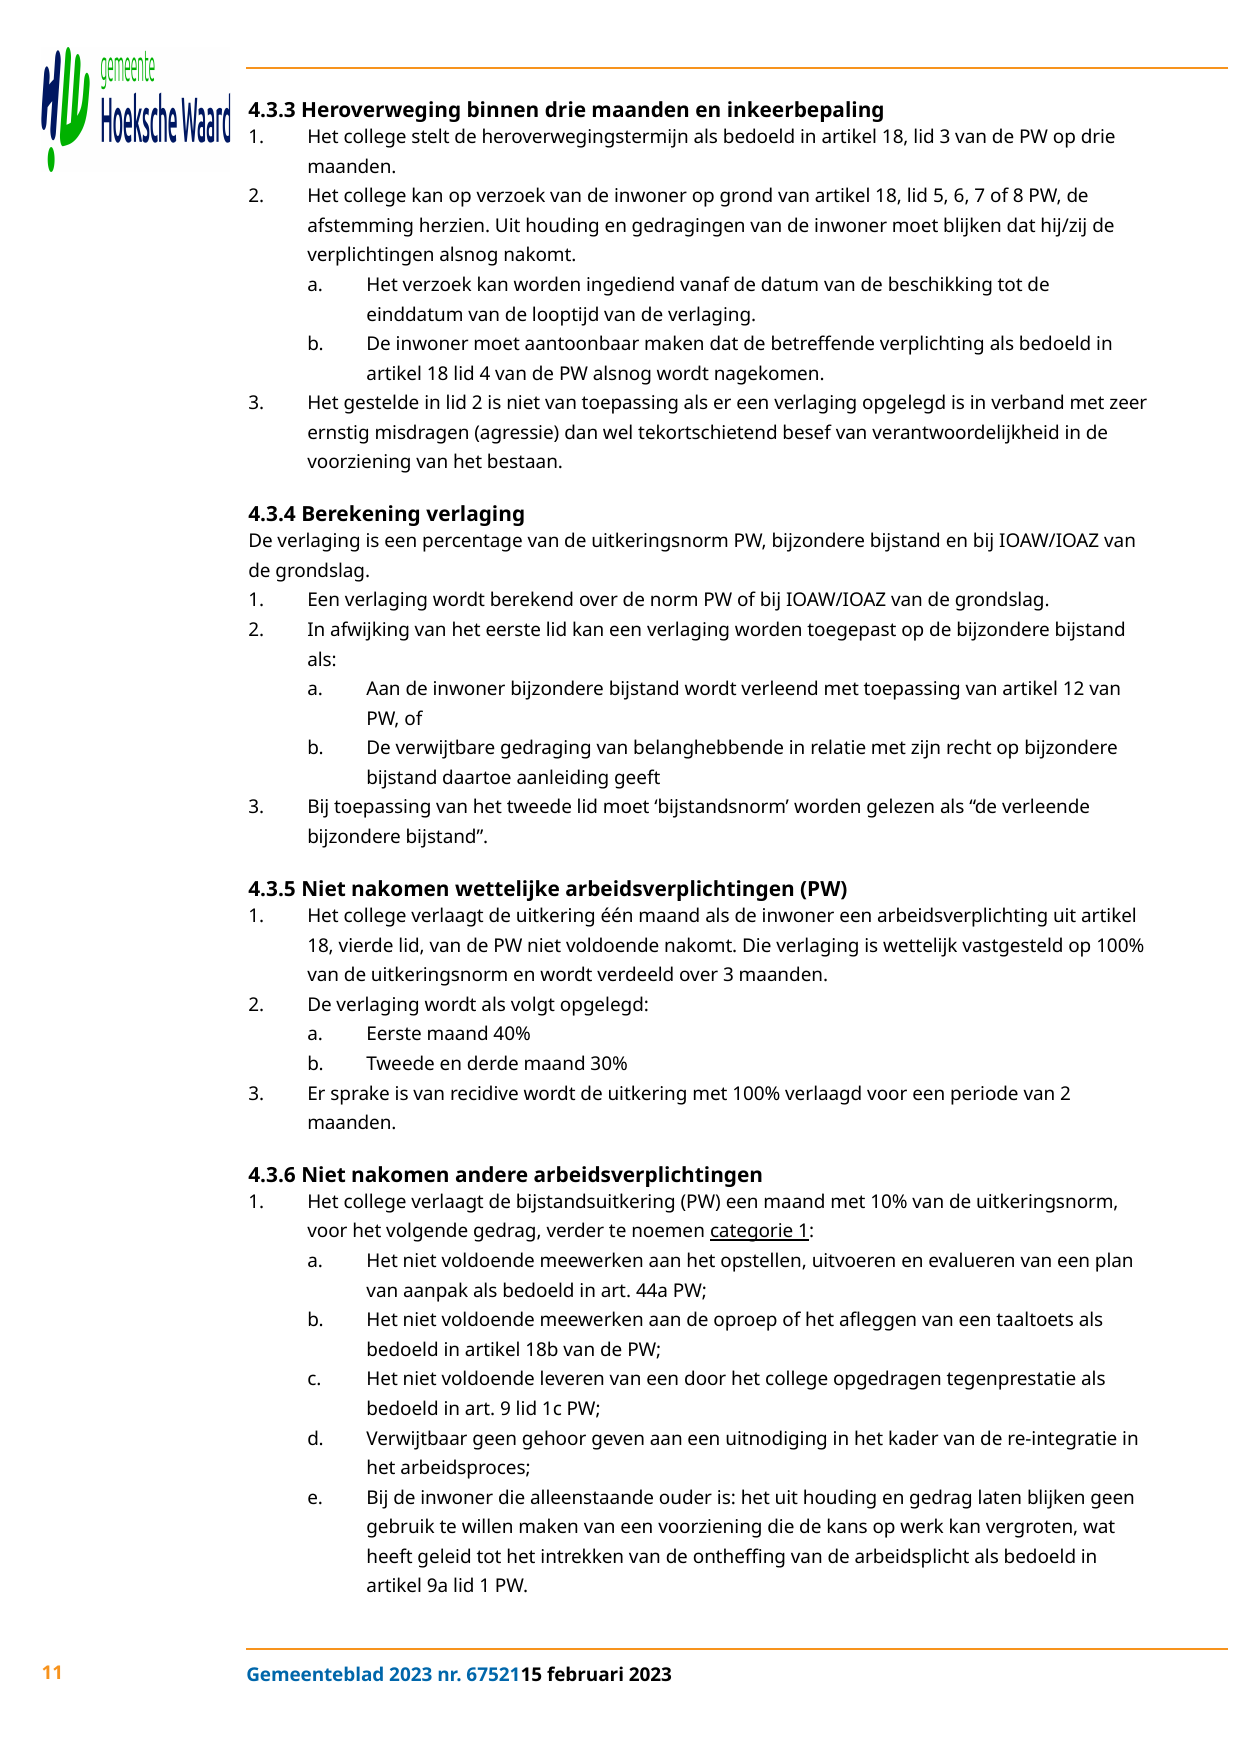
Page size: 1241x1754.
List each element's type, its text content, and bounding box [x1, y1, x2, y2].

list De verlaging wordt als volgt opgelegd: [248, 991, 1152, 1017]
list In afwijking van het eerste lid kan een verlaging worden toegepast op de bijzondere bijstand als: [248, 616, 1152, 672]
text 4.3.3 Heroverweging binnen drie maanden en inkeerbepaling [248, 95, 1152, 123]
list Bij toepassing van het tweede lid moet ‘bijstandsnorm’ worden gelezen als “de verleende bijzondere bijstand”. [248, 794, 1152, 849]
list Aan de inwoner bijzondere bijstand wordt verleend met toepassing van artikel 12 van PW, of [307, 675, 1152, 731]
list Het college kan op verzoek van de inwoner op grond van artikel 18, lid 5, 6, 7 of 8 PW, de afstemming herzien. Uit houding en gedragingen van de inwoner moet blijken dat hij/zij de verplichtingen alsnog nakomt. [248, 182, 1152, 267]
list De inwoner moet aantoonbaar maken dat de betreffende verplichting als bedoeld in artikel 18 lid 4 van de PW alsnog wordt nagekomen. [307, 330, 1152, 386]
text 4.3.6 Niet nakomen andere arbeidsverplichtingen [248, 1160, 1152, 1188]
list Bij de inwoner die alleenstaande ouder is: het uit houding en gedrag laten blijken geen gebruik te willen maken van een voorziening die de kans op werk kan vergroten, wat heeft geleid tot het intrekken van de ontheffing van de arbeidsplicht als bedoeld in artikel 9a lid 1 PW. [307, 1484, 1152, 1598]
text De verlaging is een percentage van de uitkeringsnorm PW, bijzondere bijstand en bij IOAW/IOAZ van de grondslag. [248, 527, 1152, 583]
list Het college verlaagt de uitkering één maand als de inwoner een arbeidsverplichting uit artikel 18, vierde lid, van de PW niet voldoende nakomt. Die verlaging is wettelijk vastgesteld op 100% van de uitkeringsnorm en wordt verdeeld over 3 maanden. [248, 902, 1152, 987]
list Er sprake is van recidive wordt de uitkering met 100% verlaagd voor een periode van 2 maanden. [248, 1080, 1152, 1135]
list Het college verlaagt de bijstandsuitkering (PW) een maand met 10% van de uitkeringsnorm, voor het volgende gedrag, verder te noemen categorie 1: [248, 1188, 1152, 1243]
list Verwijtbaar geen gehoor geven aan een uitnodiging in het kader van de re-integratie in het arbeidsproces; [307, 1425, 1152, 1480]
list Eerste maand 40% [307, 1021, 1152, 1046]
list Het niet voldoende meewerken aan de oproep of het afleggen van een taaltoets als bedoeld in artikel 18b van de PW; [307, 1306, 1152, 1362]
list Het college stelt de heroverwegingstermijn als bedoeld in artikel 18, lid 3 van de PW op drie maanden. [248, 123, 1152, 178]
text 4.3.5 Niet nakomen wettelijke arbeidsverplichtingen (PW) [248, 874, 1152, 902]
text 4.3.4 Berekening verlaging [248, 499, 1152, 527]
list Tweede en derde maand 30% [307, 1050, 1152, 1076]
list Het niet voldoende leveren van een door het college opgedragen tegenprestatie als bedoeld in art. 9 lid 1c PW; [307, 1366, 1152, 1421]
list Een verlaging wordt berekend over de norm PW of bij IOAW/IOAZ van de grondslag. [248, 587, 1152, 612]
list Het verzoek kan worden ingediend vanaf de datum van de beschikking tot de einddatum van de looptijd van de verlaging. [307, 271, 1152, 326]
list Het gestelde in lid 2 is niet van toepassing als er een verlaging opgelegd is in verband met zeer ernstig misdragen (agressie) dan wel tekortschietend besef van verantwoordelijkheid in de voorziening van het bestaan. [248, 389, 1152, 474]
list De verwijtbare gedraging van belanghebbende in relatie met zijn recht op bijzondere bijstand daartoe aanleiding geeft [307, 734, 1152, 790]
list Het niet voldoende meewerken aan het opstellen, uitvoeren en evalueren van een plan van aanpak als bedoeld in art. 44a PW; [307, 1247, 1152, 1303]
picture [41, 47, 231, 172]
